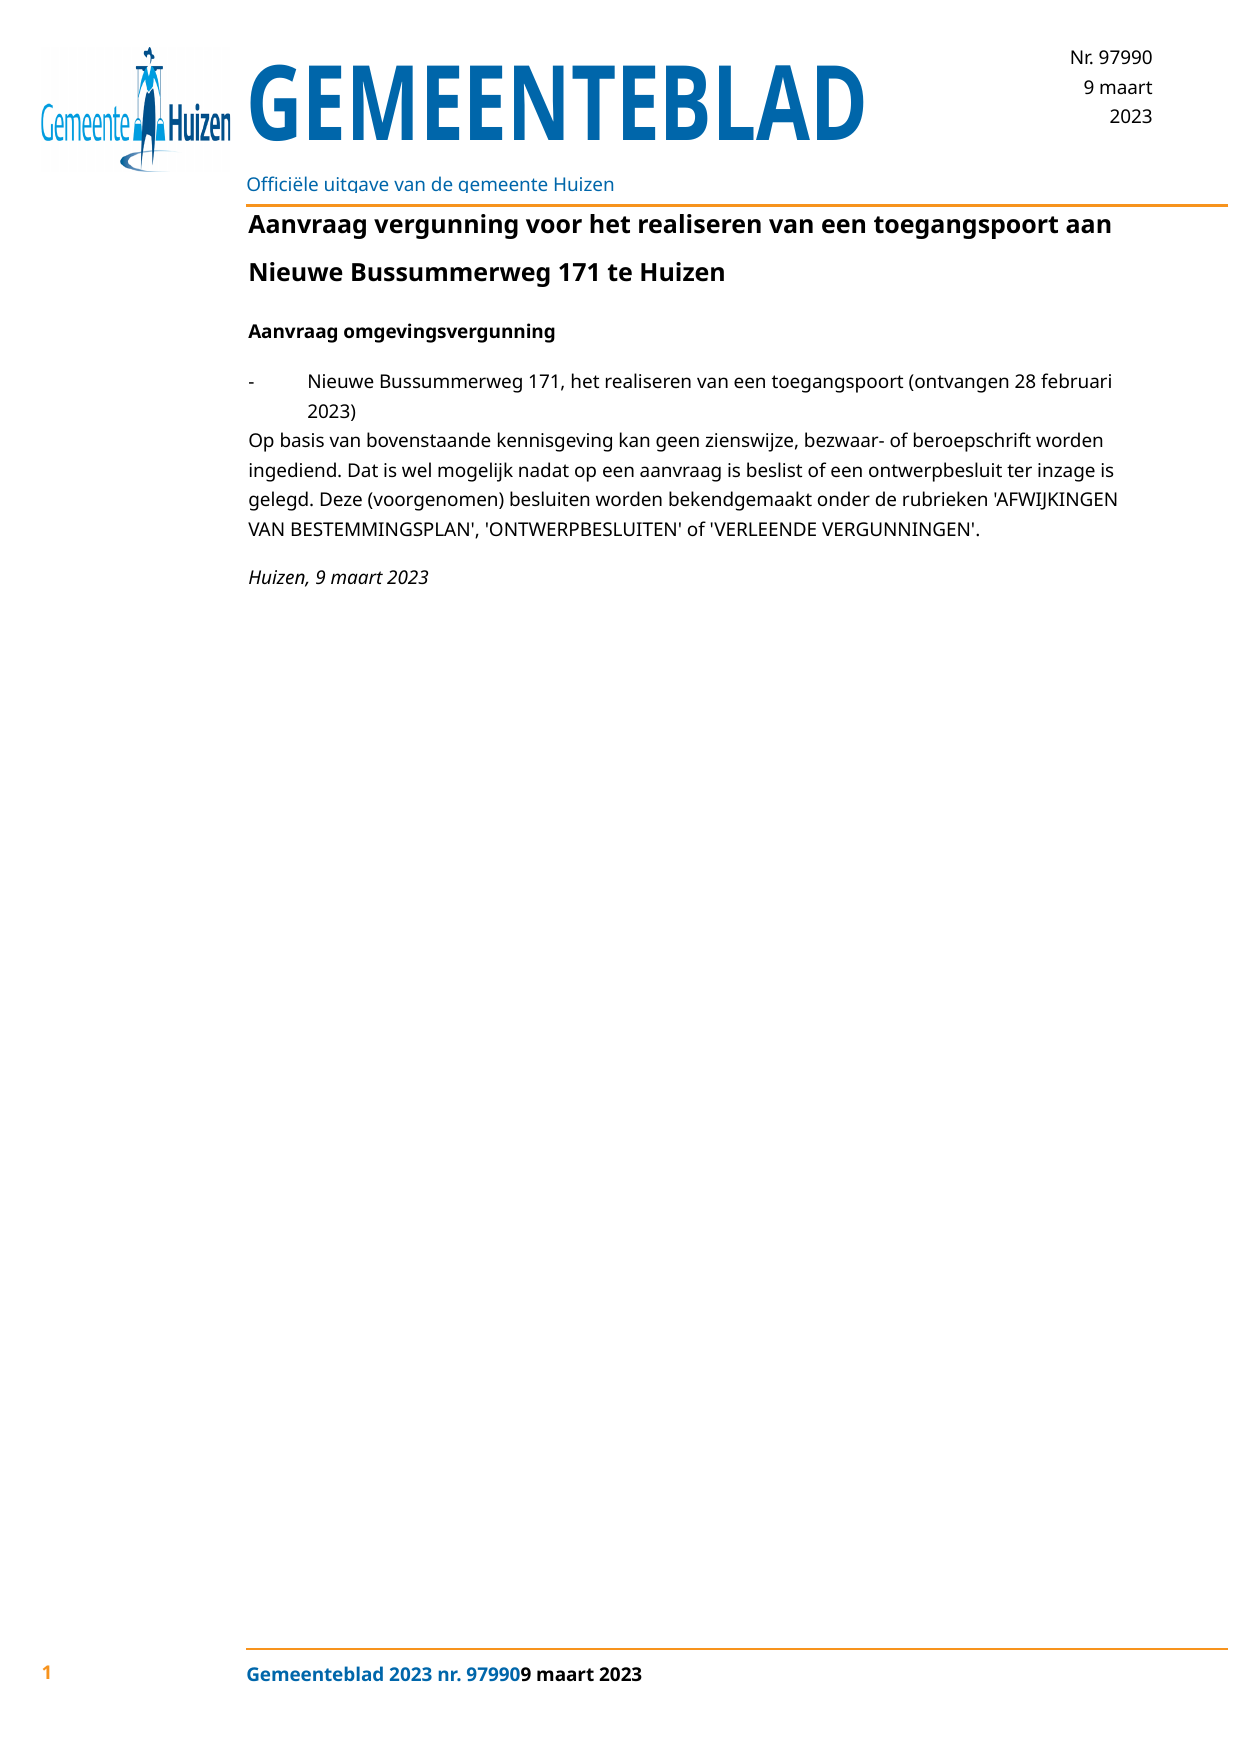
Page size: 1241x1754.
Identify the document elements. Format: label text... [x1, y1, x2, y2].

text Aanvraag vergunning voor het realiseren van een toegangspoort aan Nieuwe Bussummerweg 171 te Huizen [248, 207, 1152, 288]
picture [41, 47, 231, 172]
list Nieuwe Bussummerweg 171, het realiseren van een toegangspoort (ontvangen 28 februari 2023) [248, 368, 1152, 424]
text Aanvraag omgevingsvergunning [248, 318, 1152, 344]
text Huizen, 9 maart 2023 [248, 564, 1152, 590]
text Op basis van bovenstaande kennisgeving kan geen zienswijze, bezwaar- of beroepschrift worden ingediend. Dat is wel mogelijk nadat op een aanvraag is beslist of een ontwerpbesluit ter inzage is gelegd. Deze (voorgenomen) besluiten worden bekendgemaakt onder de rubrieken 'AFWIJKINGEN VAN BESTEMMINGSPLAN', 'ONTWERPBESLUITEN' of 'VERLEENDE VERGUNNINGEN'. [248, 427, 1152, 542]
